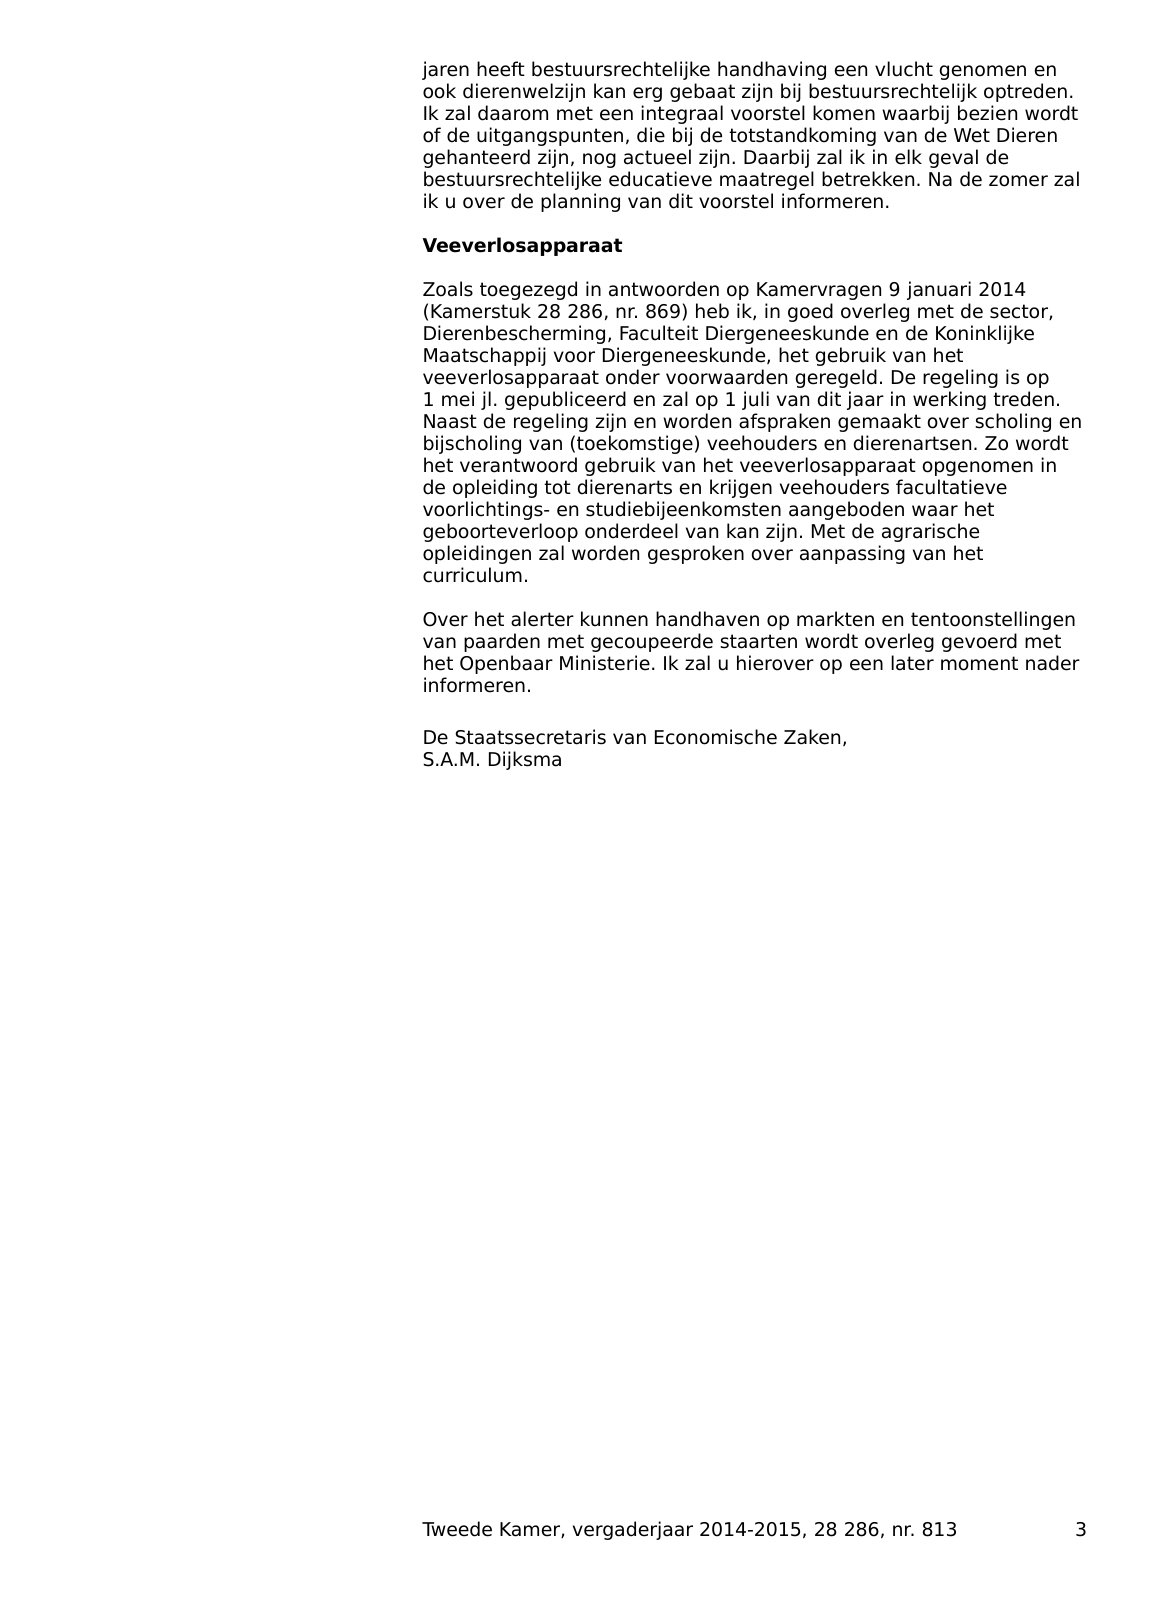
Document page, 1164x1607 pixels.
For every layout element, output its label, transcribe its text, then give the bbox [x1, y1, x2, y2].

text Zoals toegezegd in antwoorden op Kamervragen 9 januari 2014 (Kamerstuk 28 286, nr. 869) heb ik, in goed overleg met de sector, Dierenbescherming, Faculteit Diergeneeskunde en de Koninklijke Maatschappij voor Diergeneeskunde, het gebruik van het veeverlosapparaat onder voorwaarden geregeld. De regeling is op 1 mei jl. gepubliceerd en zal op 1 juli van dit jaar in werking treden. Naast de regeling zijn en worden afspraken gemaakt over scholing en bijscholing van (toekomstige) veehouders en dierenartsen. Zo wordt het verantwoord gebruik van het veeverlosapparaat opgenomen in de opleiding tot dierenarts en krijgen veehouders facultatieve voorlichtings- en studiebijeenkomsten aangeboden waar het geboorteverloop onderdeel van kan zijn. Met de agrarische opleidingen zal worden gesproken over aanpassing van het curriculum. [422, 279, 1087, 587]
text jaren heeft bestuursrechtelijke handhaving een vlucht genomen en ook dierenwelzijn kan erg gebaat zijn bij bestuursrechtelijk optreden. Ik zal daarom met een integraal voorstel komen waarbij bezien wordt of de uitgangspunten, die bij de totstandkoming van de Wet Dieren gehanteerd zijn, nog actueel zijn. Daarbij zal ik in elk geval de bestuursrechtelijke educatieve maatregel betrekken. Na de zomer zal ik u over de planning van dit voorstel informeren. [422, 59, 1087, 213]
text De Staatssecretaris van Economische Zaken, S.A.M. Dijksma [422, 727, 1087, 771]
text Over het alerter kunnen handhaven op markten en tentoonstellingen van paarden met gecoupeerde staarten wordt overleg gevoerd met het Openbaar Ministerie. Ik zal u hierover op een later moment nader informeren. [422, 609, 1087, 697]
subtitle Veeverlosapparaat [422, 235, 1087, 257]
